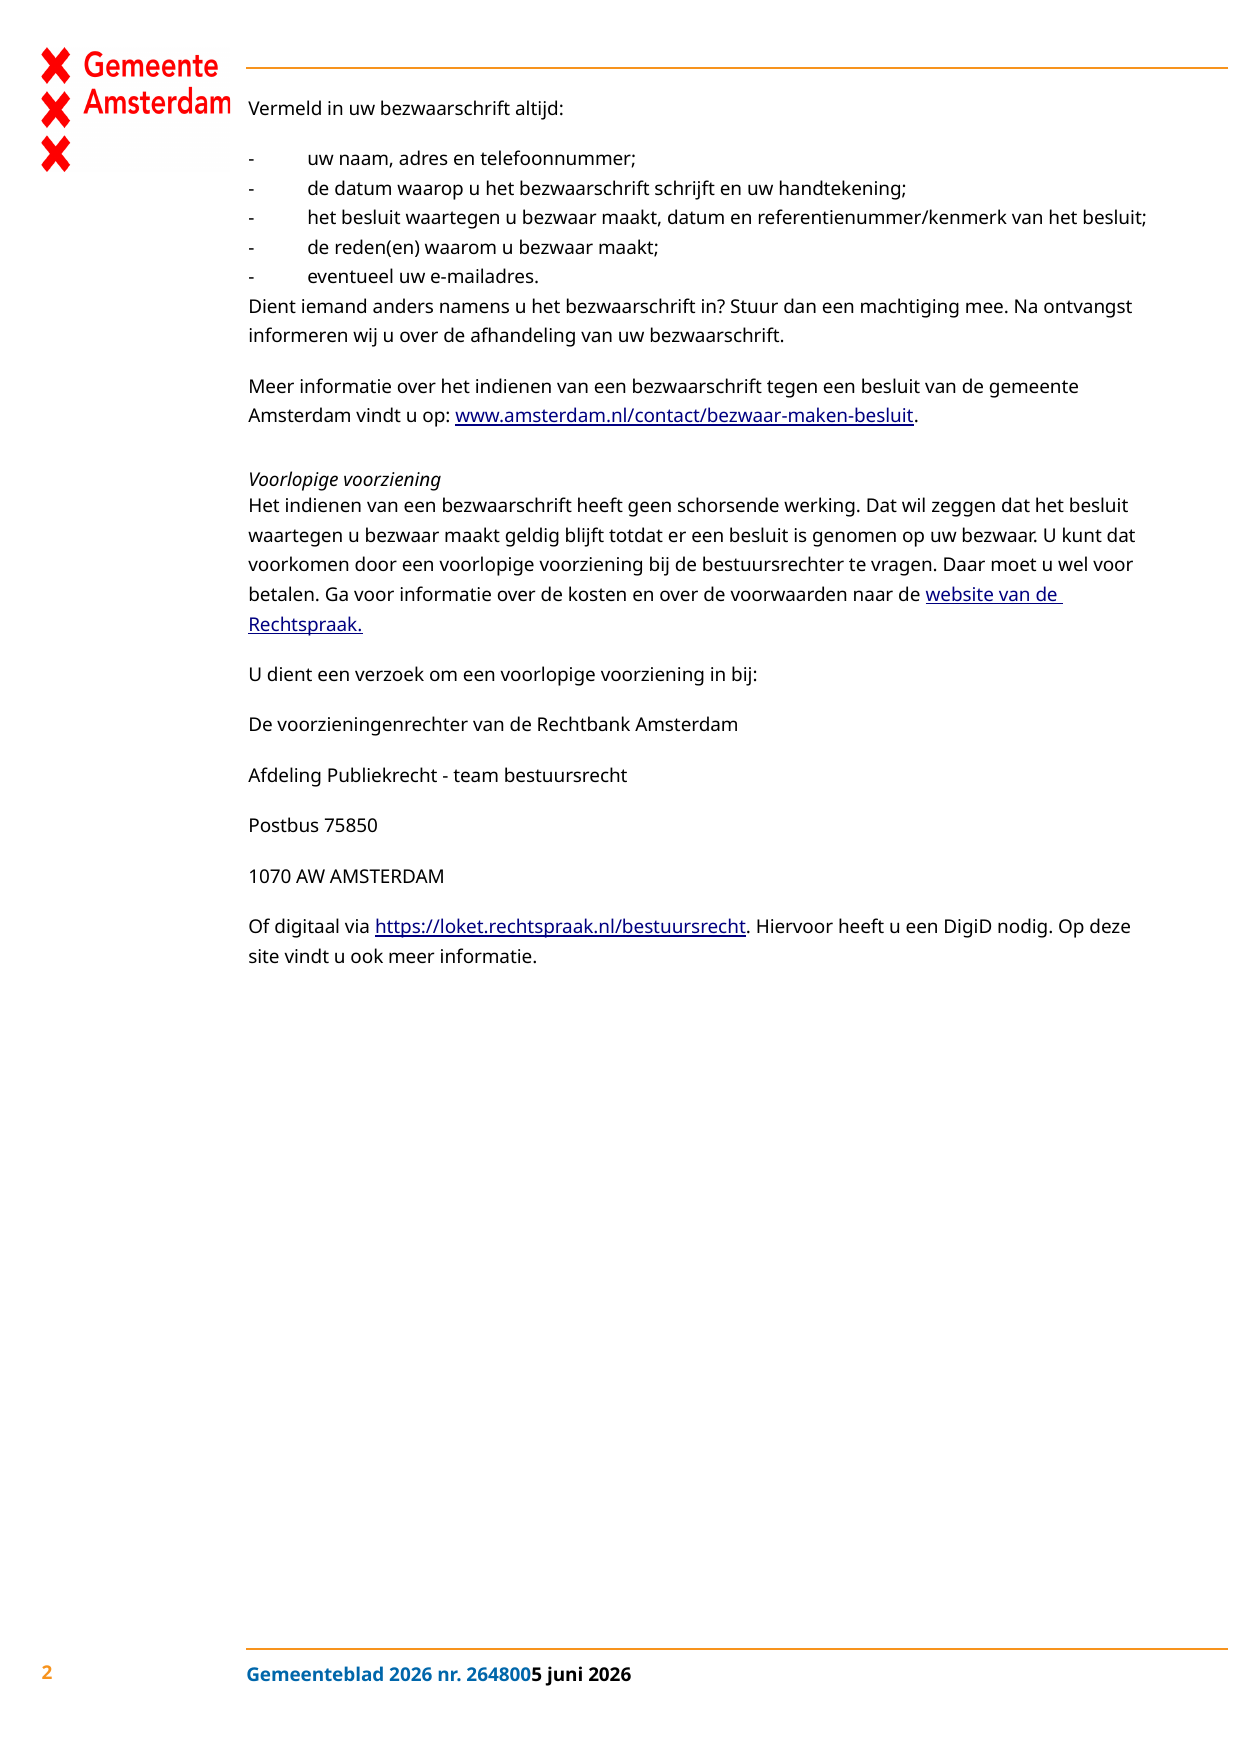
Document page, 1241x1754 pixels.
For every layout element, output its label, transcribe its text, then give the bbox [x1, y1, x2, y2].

picture [41, 47, 231, 172]
list eventueel uw e-mailadres. [248, 263, 1152, 289]
text Meer informatie over het indienen van een bezwaarschrift tegen een besluit van de gemeente Amsterdam vindt u op: www.amsterdam.nl/contact/bezwaar-maken-besluit. [248, 373, 1152, 428]
list het besluit waartegen u bezwaar maakt, datum en referentienummer/kenmerk van het besluit; [248, 204, 1152, 230]
text Postbus 75850 [248, 812, 1152, 838]
text Of digitaal via https://loket.rechtspraak.nl/bestuursrecht. Hiervoor heeft u een DigiD nodig. Op deze site vindt u ook meer informatie. [248, 913, 1152, 968]
text De voorzieningenrechter van de Rechtbank Amsterdam [248, 712, 1152, 737]
text Afdeling Publiekrecht - team bestuursrecht [248, 762, 1152, 788]
text Dient iemand anders namens u het bezwaarschrift in? Stuur dan een machtiging mee. Na ontvangst informeren wij u over de afhandeling van uw bezwaarschrift. [248, 293, 1152, 348]
text U dient een verzoek om een voorlopige voorziening in bij: [248, 661, 1152, 687]
list de reden(en) waarom u bezwaar maakt; [248, 234, 1152, 260]
text Voorlopige voorziening [248, 467, 1152, 492]
list de datum waarop u het bezwaarschrift schrijft en uw handtekening; [248, 175, 1152, 201]
text Het indienen van een bezwaarschrift heeft geen schorsende werking. Dat wil zeggen dat het besluit waartegen u bezwaar maakt geldig blijft totdat er een besluit is genomen op uw bezwaar. U kunt dat voorkomen door een voorlopige voorziening bij de bestuursrechter te vragen. Daar moet u wel voor betalen. Ga voor informatie over de kosten en over de voorwaarden naar de website van de Rechtspraak. [248, 492, 1152, 636]
text Vermeld in uw bezwaarschrift altijd: [248, 95, 1152, 121]
list uw naam, adres en telefoonnummer; [248, 145, 1152, 171]
text 1070 AW AMSTERDAM [248, 863, 1152, 888]
